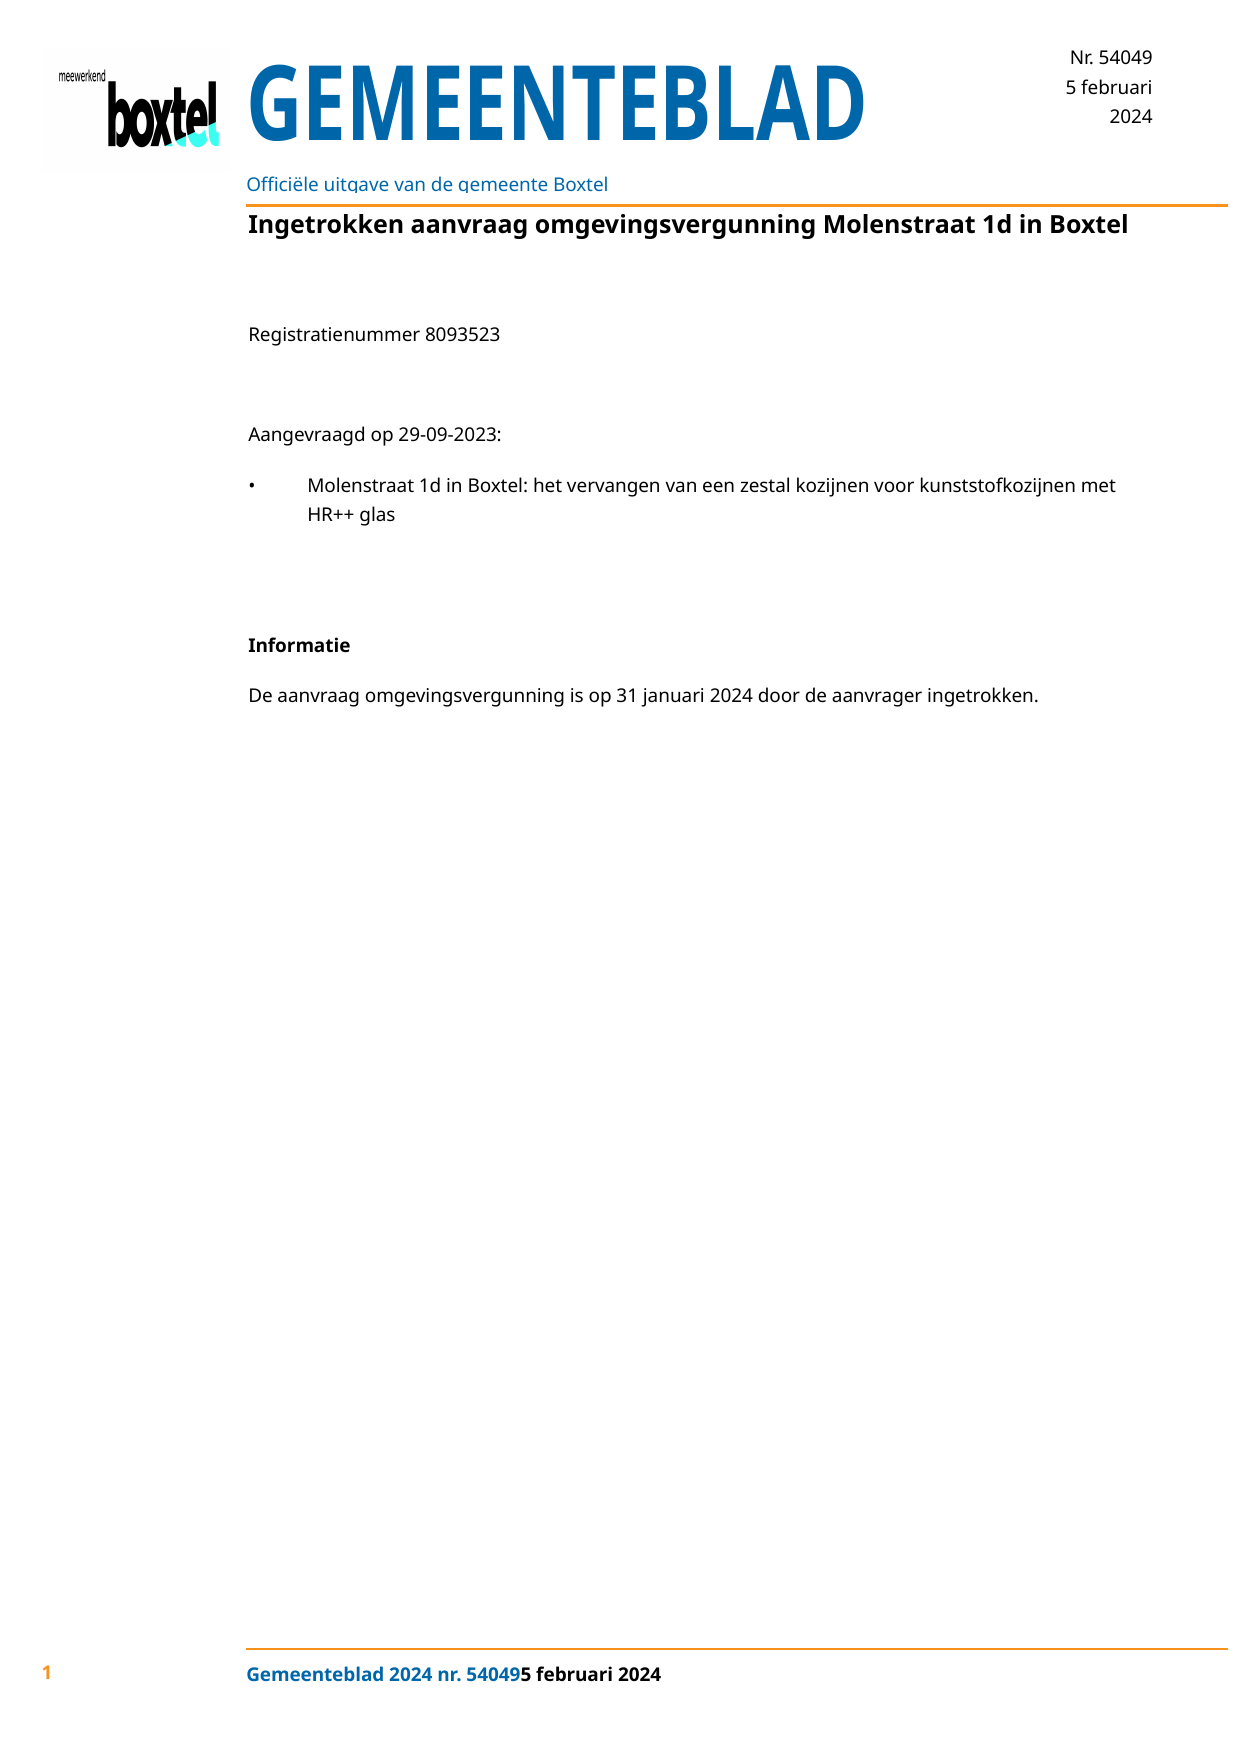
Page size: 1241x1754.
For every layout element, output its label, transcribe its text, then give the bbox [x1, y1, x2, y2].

text Ingetrokken aanvraag omgevingsvergunning Molenstraat 1d in Boxtel [248, 207, 1152, 241]
text Registratienummer 8093523 [248, 321, 1152, 346]
list Molenstraat 1d in Boxtel: het vervangen van een zestal kozijnen voor kunststofkozijnen met HR++ glas [248, 472, 1152, 527]
text Aangevraagd op 29-09-2023: [248, 422, 1152, 447]
text De aanvraag omgevingsvergunning is op 31 januari 2024 door de aanvrager ingetrokken. [248, 682, 1152, 708]
text Informatie [248, 632, 1152, 658]
picture [41, 47, 231, 172]
